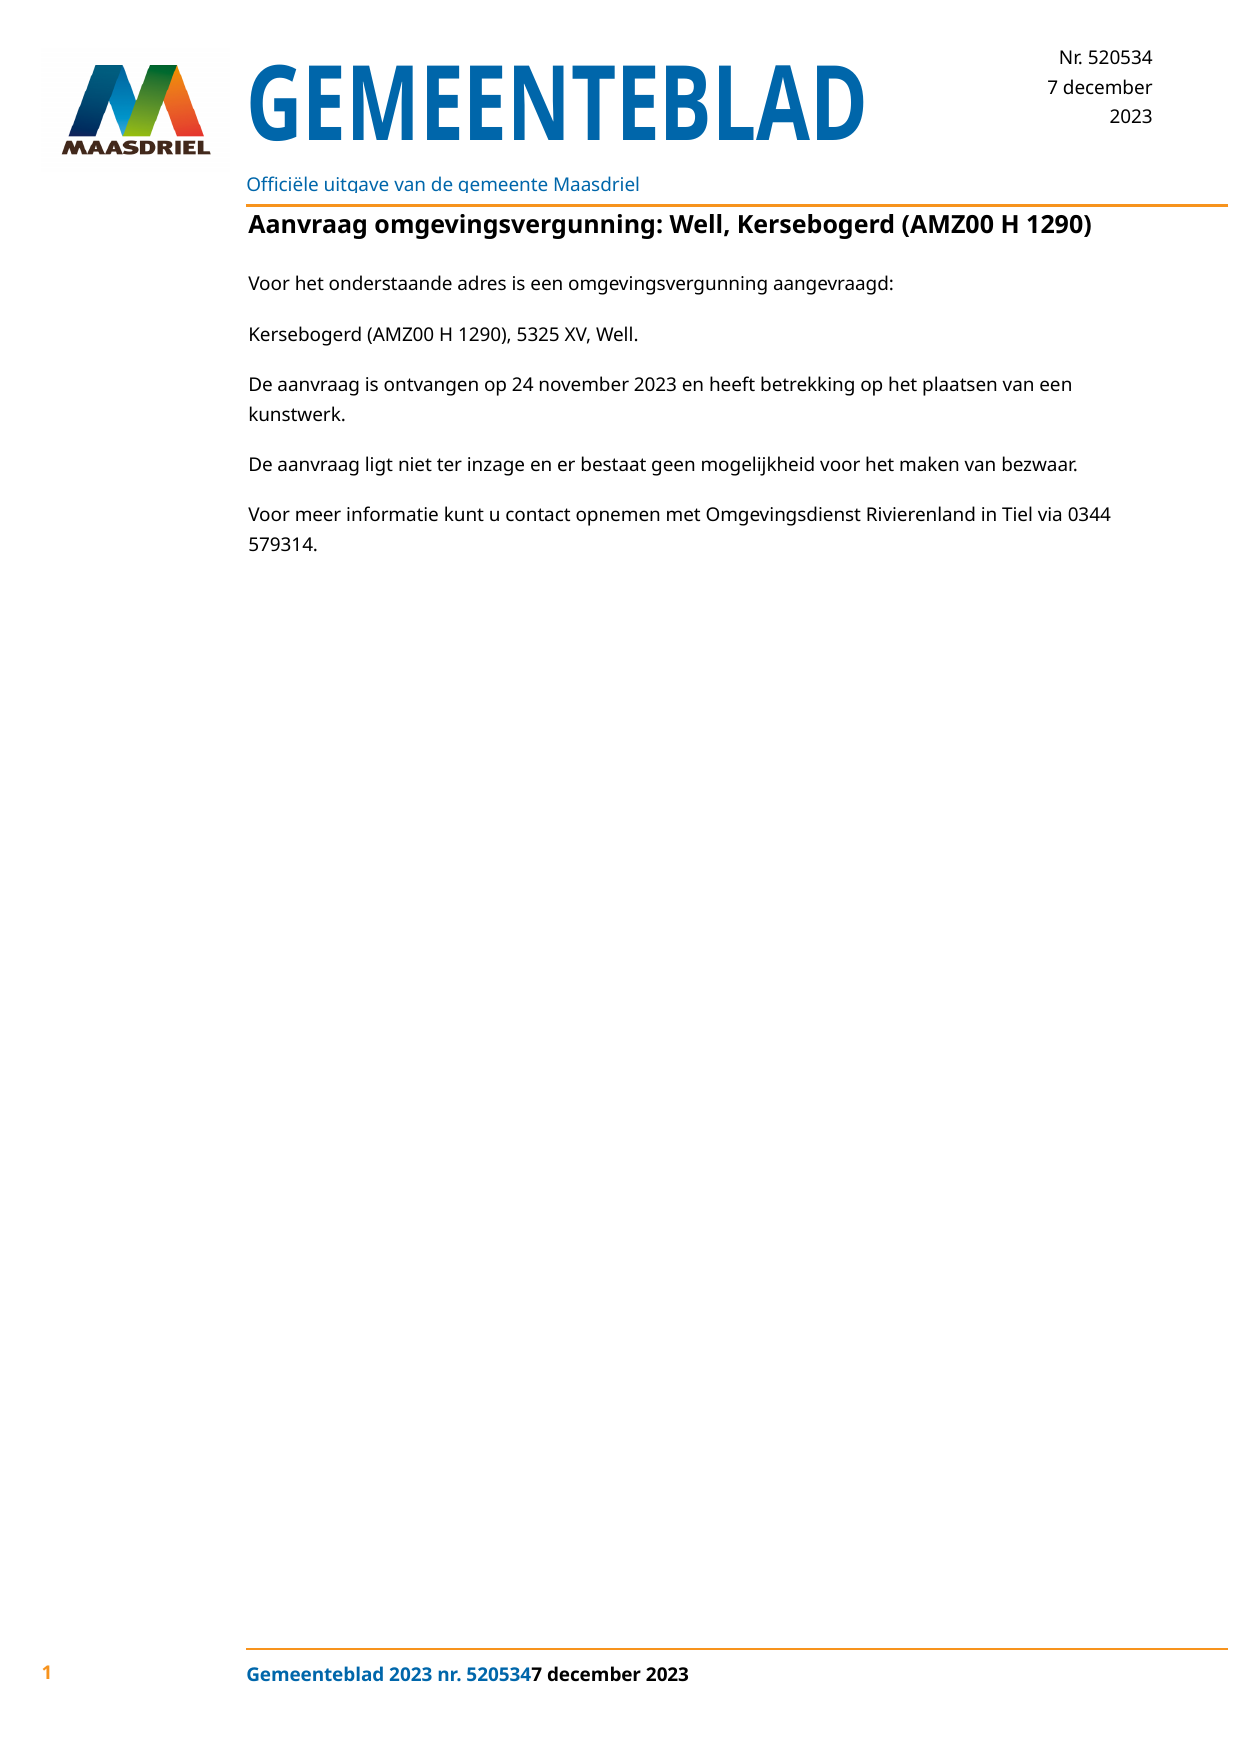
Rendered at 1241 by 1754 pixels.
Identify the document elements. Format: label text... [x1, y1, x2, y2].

text Aanvraag omgevingsvergunning: Well, Kersebogerd (AMZ00 H 1290) [248, 207, 1152, 241]
text Voor het onderstaande adres is een omgevingsvergunning aangevraagd: [248, 270, 1152, 296]
picture [41, 47, 231, 172]
text De aanvraag ligt niet ter inzage en er bestaat geen mogelijkheid voor het maken van bezwaar. [248, 451, 1152, 477]
text Kersebogerd (AMZ00 H 1290), 5325 XV, Well. [248, 321, 1152, 346]
text De aanvraag is ontvangen op 24 november 2023 en heeft betrekking op het plaatsen van een kunstwerk. [248, 371, 1152, 426]
text Voor meer informatie kunt u contact opnemen met Omgevingsdienst Rivierenland in Tiel via 0344 579314. [248, 502, 1152, 557]
